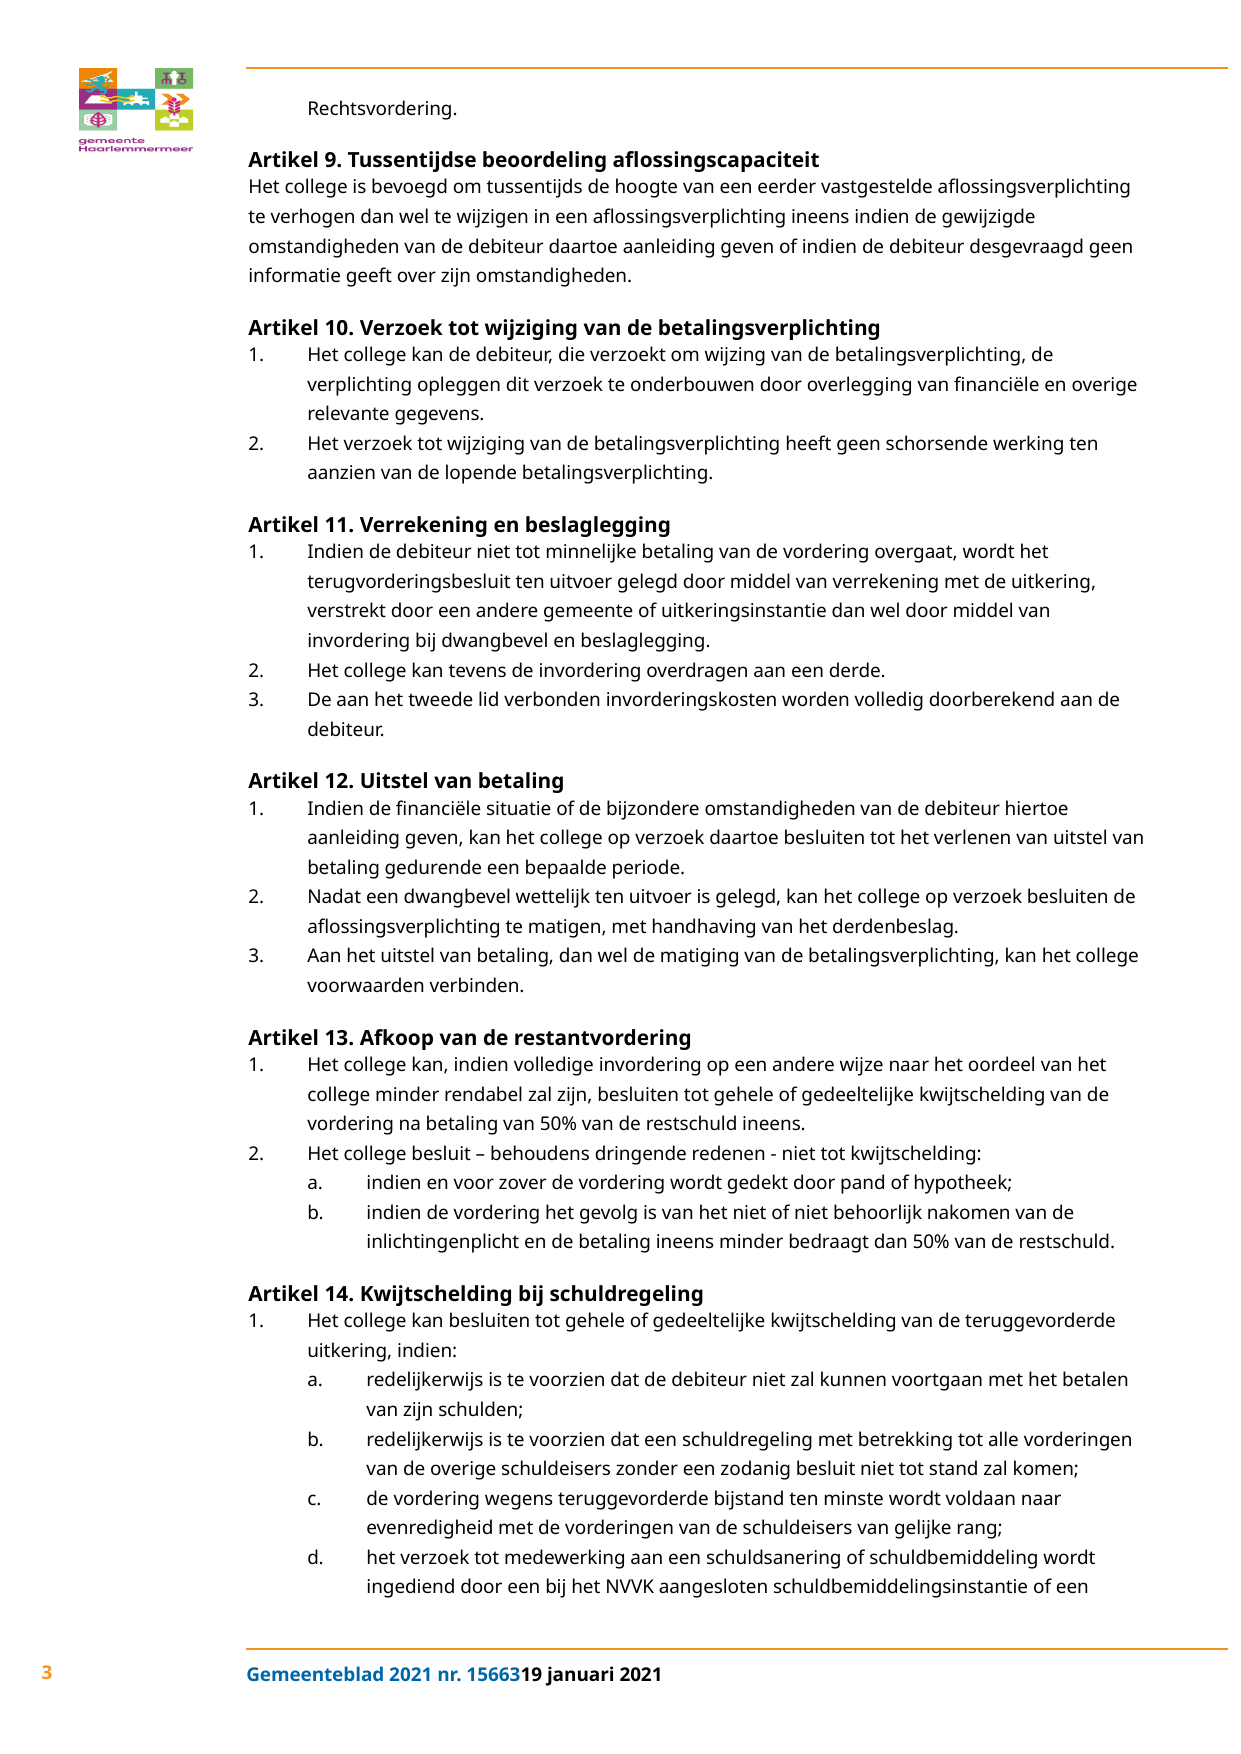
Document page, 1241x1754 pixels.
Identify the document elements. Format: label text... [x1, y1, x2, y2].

text Het college is bevoegd om tussentijds de hoogte van een eerder vastgestelde aflossingsverplichting te verhogen dan wel te wijzigen in een aflossingsverplichting ineens indien de gewijzigde omstandigheden van de debiteur daartoe aanleiding geven of indien de debiteur desgevraagd geen informatie geeft over zijn omstandigheden. [248, 174, 1152, 288]
list Het verzoek tot wijziging van de betalingsverplichting heeft geen schorsende werking ten aanzien van de lopende betalingsverplichting. [248, 430, 1152, 485]
list Indien de debiteur niet tot minnelijke betaling van de vordering overgaat, wordt het terugvorderingsbesluit ten uitvoer gelegd door middel van verrekening met de uitkering, verstrekt door een andere gemeente of uitkeringsinstantie dan wel door middel van invordering bij dwangbevel en beslaglegging. [248, 538, 1152, 653]
text Artikel 11. Verrekening en beslaglegging [248, 510, 1152, 538]
text Artikel 14. Kwijtschelding bij schuldregeling [248, 1279, 1152, 1307]
picture [41, 47, 231, 172]
list het verzoek tot medewerking aan een schuldsanering of schuldbemiddeling wordt ingediend door een bij het NVVK aangesloten schuldbemiddelingsinstantie of een [307, 1544, 1152, 1599]
text Artikel 10. Verzoek tot wijziging van de betalingsverplichting [248, 313, 1152, 341]
list Het college kan, indien volledige invordering op een andere wijze naar het oordeel van het college minder rendabel zal zijn, besluiten tot gehele of gedeeltelijke kwijtschelding van de vordering na betaling van 50% van de restschuld ineens. [248, 1051, 1152, 1136]
list Rechtsvordering. [248, 95, 1152, 121]
list Aan het uitstel van betaling, dan wel de matiging van de betalingsverplichting, kan het college voorwaarden verbinden. [248, 943, 1152, 998]
list Het college kan tevens de invordering overdragen aan een derde. [248, 657, 1152, 682]
list redelijkerwijs is te voorzien dat de debiteur niet zal kunnen voortgaan met het betalen van zijn schulden; [307, 1367, 1152, 1422]
list Het college kan de debiteur, die verzoekt om wijzing van de betalingsverplichting, de verplichting opleggen dit verzoek te onderbouwen door overlegging van financiële en overige relevante gegevens. [248, 341, 1152, 426]
list indien en voor zover de vordering wordt gedekt door pand of hypotheek; [307, 1169, 1152, 1195]
list redelijkerwijs is te voorzien dat een schuldregeling met betrekking tot alle vorderingen van de overige schuldeisers zonder een zodanig besluit niet tot stand zal komen; [307, 1426, 1152, 1481]
list Nadat een dwangbevel wettelijk ten uitvoer is gelegd, kan het college op verzoek besluiten de aflossingsverplichting te matigen, met handhaving van het derdenbeslag. [248, 883, 1152, 939]
list De aan het tweede lid verbonden invorderingskosten worden volledig doorberekend aan de debiteur. [248, 686, 1152, 742]
list Het college kan besluiten tot gehele of gedeeltelijke kwijtschelding van de teruggevorderde uitkering, indien: [248, 1307, 1152, 1363]
list de vordering wegens teruggevorderde bijstand ten minste wordt voldaan naar evenredigheid met de vorderingen van de schuldeisers van gelijke rang; [307, 1485, 1152, 1540]
text Artikel 12. Uitstel van betaling [248, 766, 1152, 795]
text Artikel 9. Tussentijdse beoordeling aflossingscapaciteit [248, 145, 1152, 174]
list Het college besluit – behoudens dringende redenen - niet tot kwijtschelding: [248, 1140, 1152, 1166]
text Artikel 13. Afkoop van de restantvordering [248, 1023, 1152, 1051]
list Indien de financiële situatie of de bijzondere omstandigheden van de debiteur hiertoe aanleiding geven, kan het college op verzoek daartoe besluiten tot het verlenen van uitstel van betaling gedurende een bepaalde periode. [248, 795, 1152, 880]
list indien de vordering het gevolg is van het niet of niet behoorlijk nakomen van de inlichtingenplicht en de betaling ineens minder bedraagt dan 50% van de restschuld. [307, 1199, 1152, 1254]
